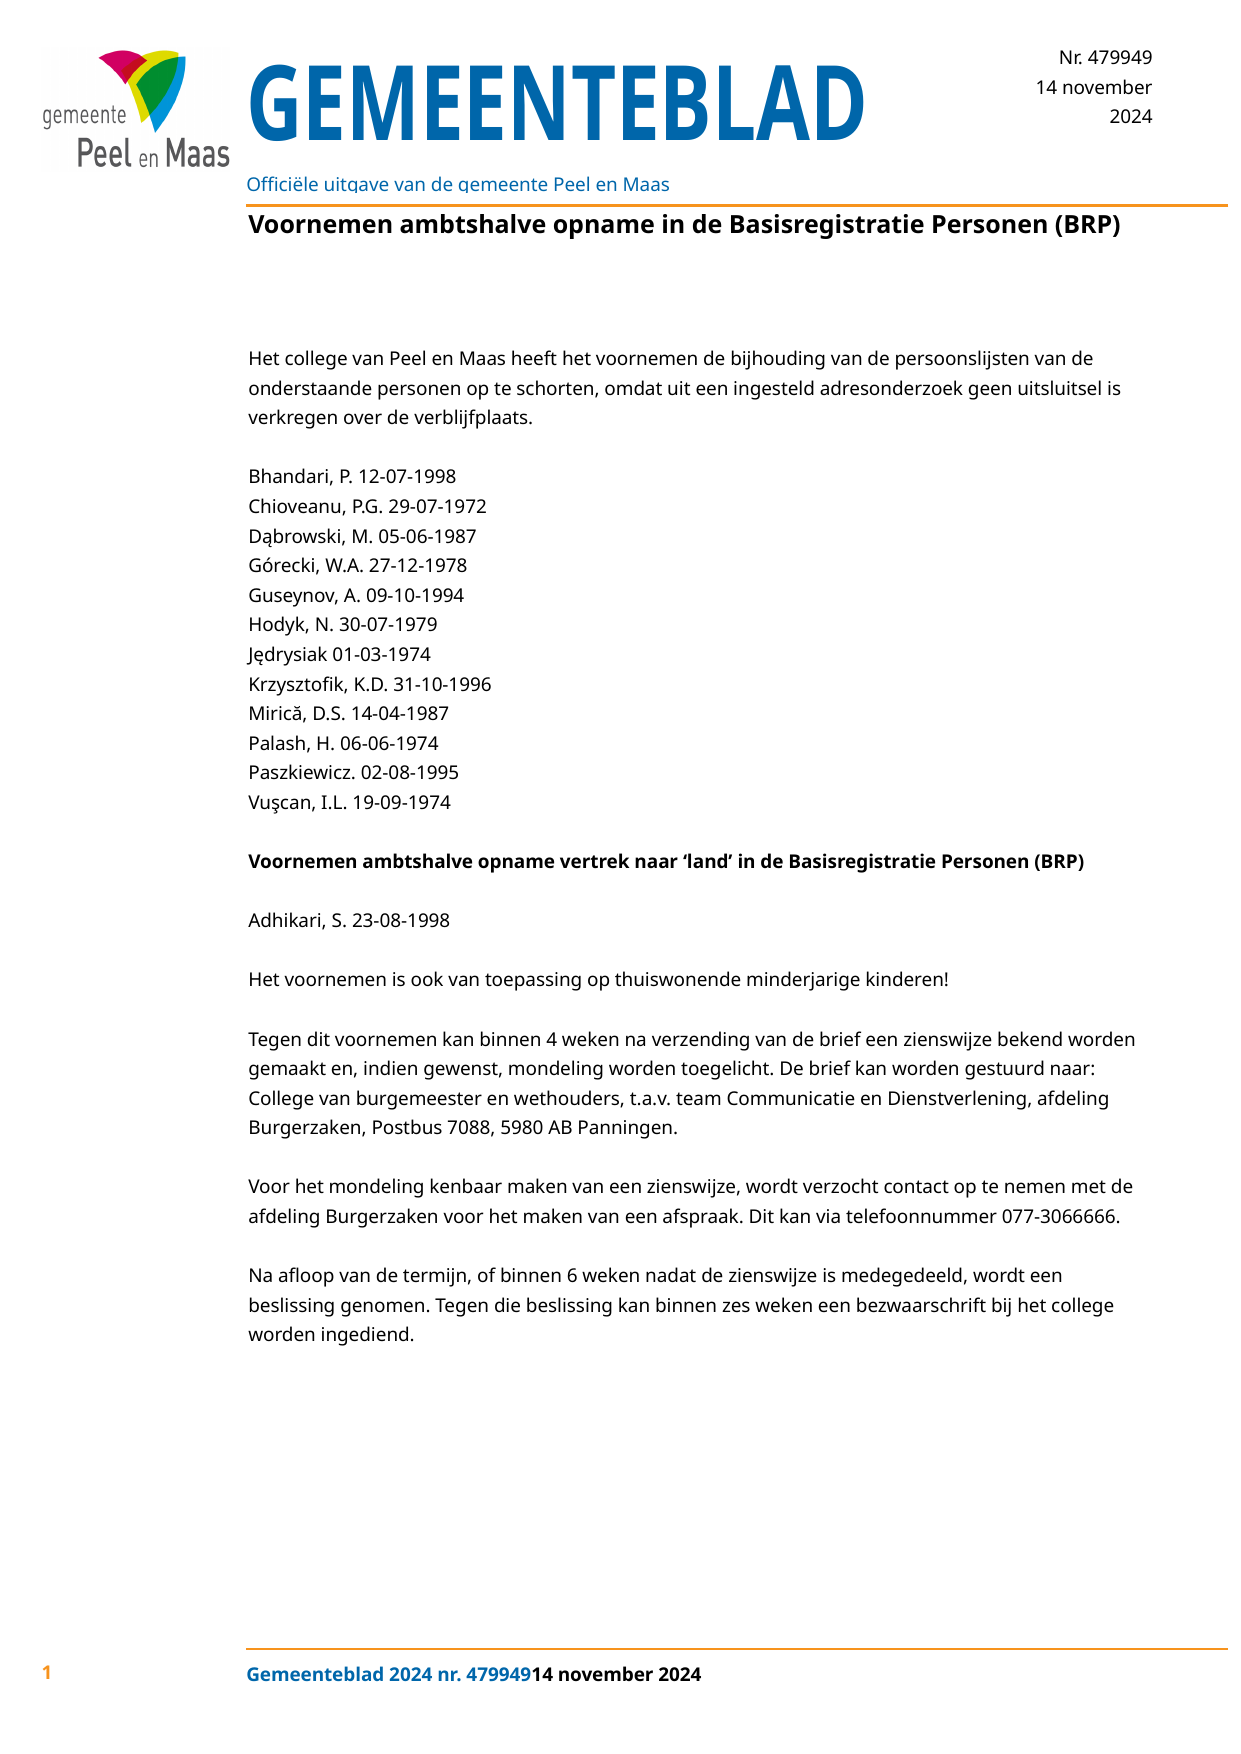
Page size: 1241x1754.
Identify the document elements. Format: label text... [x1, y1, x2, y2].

text Hodyk, N. 30-07-1979 [248, 612, 1152, 637]
text Na afloop van de termijn, of binnen 6 weken nadat de zienswijze is medegedeeld, wordt een beslissing genomen. Tegen die beslissing kan binnen zes weken een bezwaarschrift bij het college worden ingediend. [248, 1262, 1152, 1347]
text Palash, H. 06-06-1974 [248, 730, 1152, 756]
text Mirică, D.S. 14-04-1987 [248, 700, 1152, 726]
text Górecki, W.A. 27-12-1978 [248, 552, 1152, 578]
text Chioveanu, P.G. 29-07-1972 [248, 493, 1152, 519]
text Paszkiewicz. 02-08-1995 [248, 759, 1152, 785]
text Bhandari, P. 12-07-1998 [248, 464, 1152, 489]
text Het college van Peel en Maas heeft het voornemen de bijhouding van de persoonslijsten van de onderstaande personen op te schorten, omdat uit een ingesteld adresonderzoek geen uitsluitsel is verkregen over de verblijfplaats. [248, 345, 1152, 430]
text Jędrysiak 01-03-1974 [248, 641, 1152, 667]
text Voornemen ambtshalve opname in de Basisregistratie Personen (BRP) [248, 207, 1152, 241]
text Guseynov, A. 09-10-1994 [248, 582, 1152, 608]
text Vuşcan, I.L. 19-09-1974 [248, 789, 1152, 815]
text Het voornemen is ook van toepassing op thuiswonende minderjarige kinderen! [248, 967, 1152, 992]
text Krzysztofik, K.D. 31-10-1996 [248, 671, 1152, 696]
text Voornemen ambtshalve opname vertrek naar ‘land’ in de Basisregistratie Personen (BRP) [248, 848, 1152, 874]
text Tegen dit voornemen kan binnen 4 weken na verzending van de brief een zienswijze bekend worden gemaakt en, indien gewenst, mondeling worden toegelicht. De brief kan worden gestuurd naar: College van burgemeester en wethouders, t.a.v. team Communicatie en Dienstverlening, afdeling Burgerzaken, Postbus 7088, 5980 AB Panningen. [248, 1026, 1152, 1140]
picture [41, 47, 231, 172]
text Voor het mondeling kenbaar maken van een zienswijze, wordt verzocht contact op te nemen met de afdeling Burgerzaken voor het maken van een afspraak. Dit kan via telefoonnummer 077-3066666. [248, 1174, 1152, 1229]
text Adhikari, S. 23-08-1998 [248, 907, 1152, 933]
text Dąbrowski, M. 05-06-1987 [248, 523, 1152, 548]
